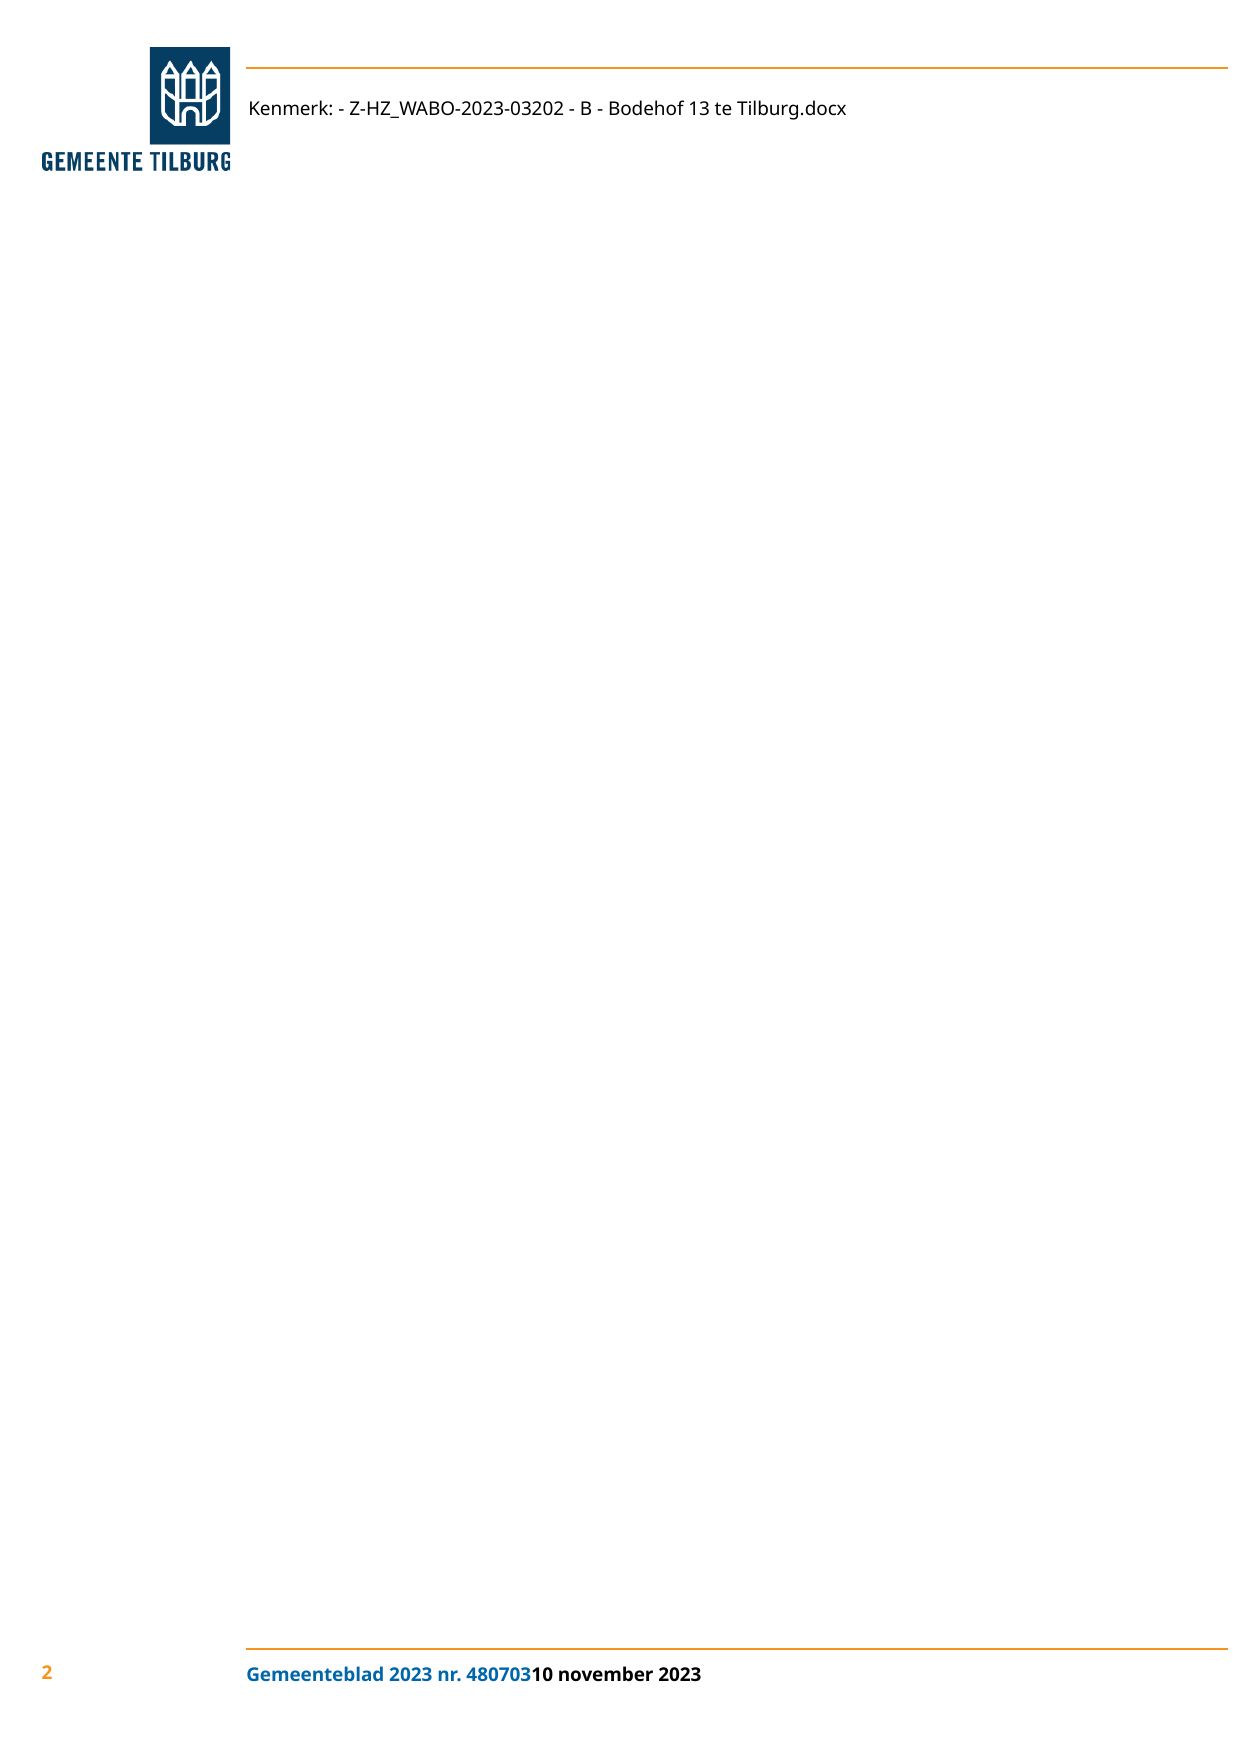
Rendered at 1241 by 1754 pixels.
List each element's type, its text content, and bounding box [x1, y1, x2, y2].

picture [41, 47, 231, 172]
text Kenmerk: - Z-HZ_WABO-2023-03202 - B - Bodehof 13 te Tilburg.docx [248, 95, 1152, 121]
